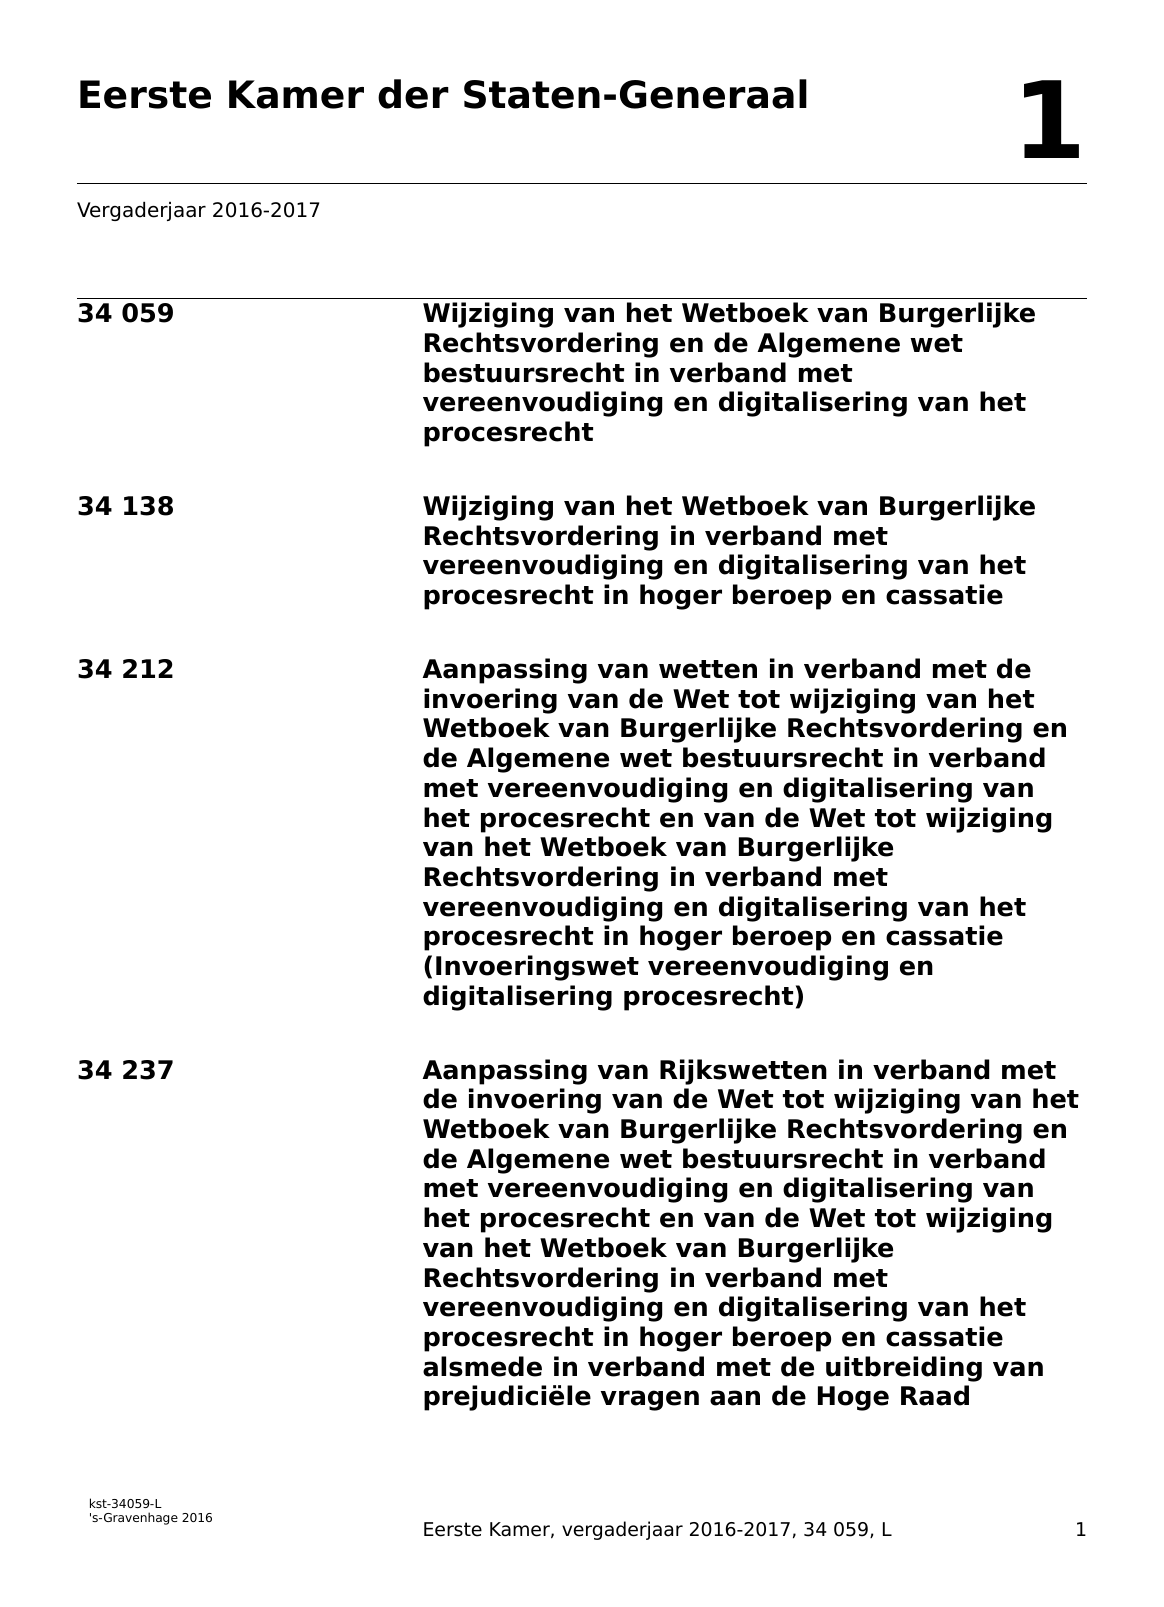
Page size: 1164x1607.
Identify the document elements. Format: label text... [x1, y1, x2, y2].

subtitle 34 237 Aanpassing van Rijkswetten in verband met de invoering van de Wet tot wijziging van het Wetboek van Burgerlijke Rechtsvordering en de Algemene wet bestuursrecht in verband met vereenvoudiging en digitalisering van het procesrecht en van de Wet tot wijziging van het Wetboek van Burgerlijke Rechtsvordering in verband met vereenvoudiging en digitalisering van het procesrecht in hoger beroep en cassatie alsmede in verband met de uitbreiding van prejudiciële vragen aan de Hoge Raad [77, 1056, 1087, 1412]
subtitle 34 059 Wijziging van het Wetboek van Burgerlijke Rechtsvordering en de Algemene wet bestuursrecht in verband met vereenvoudiging en digitalisering van het procesrecht [77, 299, 1087, 447]
text 's-Gravenhage 2016 [88, 1511, 323, 1525]
subtitle 34 212 Aanpassing van wetten in verband met de invoering van de Wet tot wijziging van het Wetboek van Burgerlijke Rechtsvordering en de Algemene wet bestuursrecht in verband met vereenvoudiging en digitalisering van het procesrecht en van de Wet tot wijziging van het Wetboek van Burgerlijke Rechtsvordering in verband met vereenvoudiging en digitalisering van het procesrecht in hoger beroep en cassatie (Invoeringswet vereenvoudiging en digitalisering procesrecht) [77, 655, 1087, 1011]
table_header Eerste Kamer der Staten-Generaal [77, 59, 886, 183]
table_cell Vergaderjaar 2016-2017 [77, 184, 1087, 298]
table_header 1 [886, 59, 1087, 183]
text kst-34059-L [88, 1497, 323, 1511]
subtitle 34 138 Wijziging van het Wetboek van Burgerlijke Rechtsvordering in verband met vereenvoudiging en digitalisering van het procesrecht in hoger beroep en cassatie [77, 492, 1087, 611]
